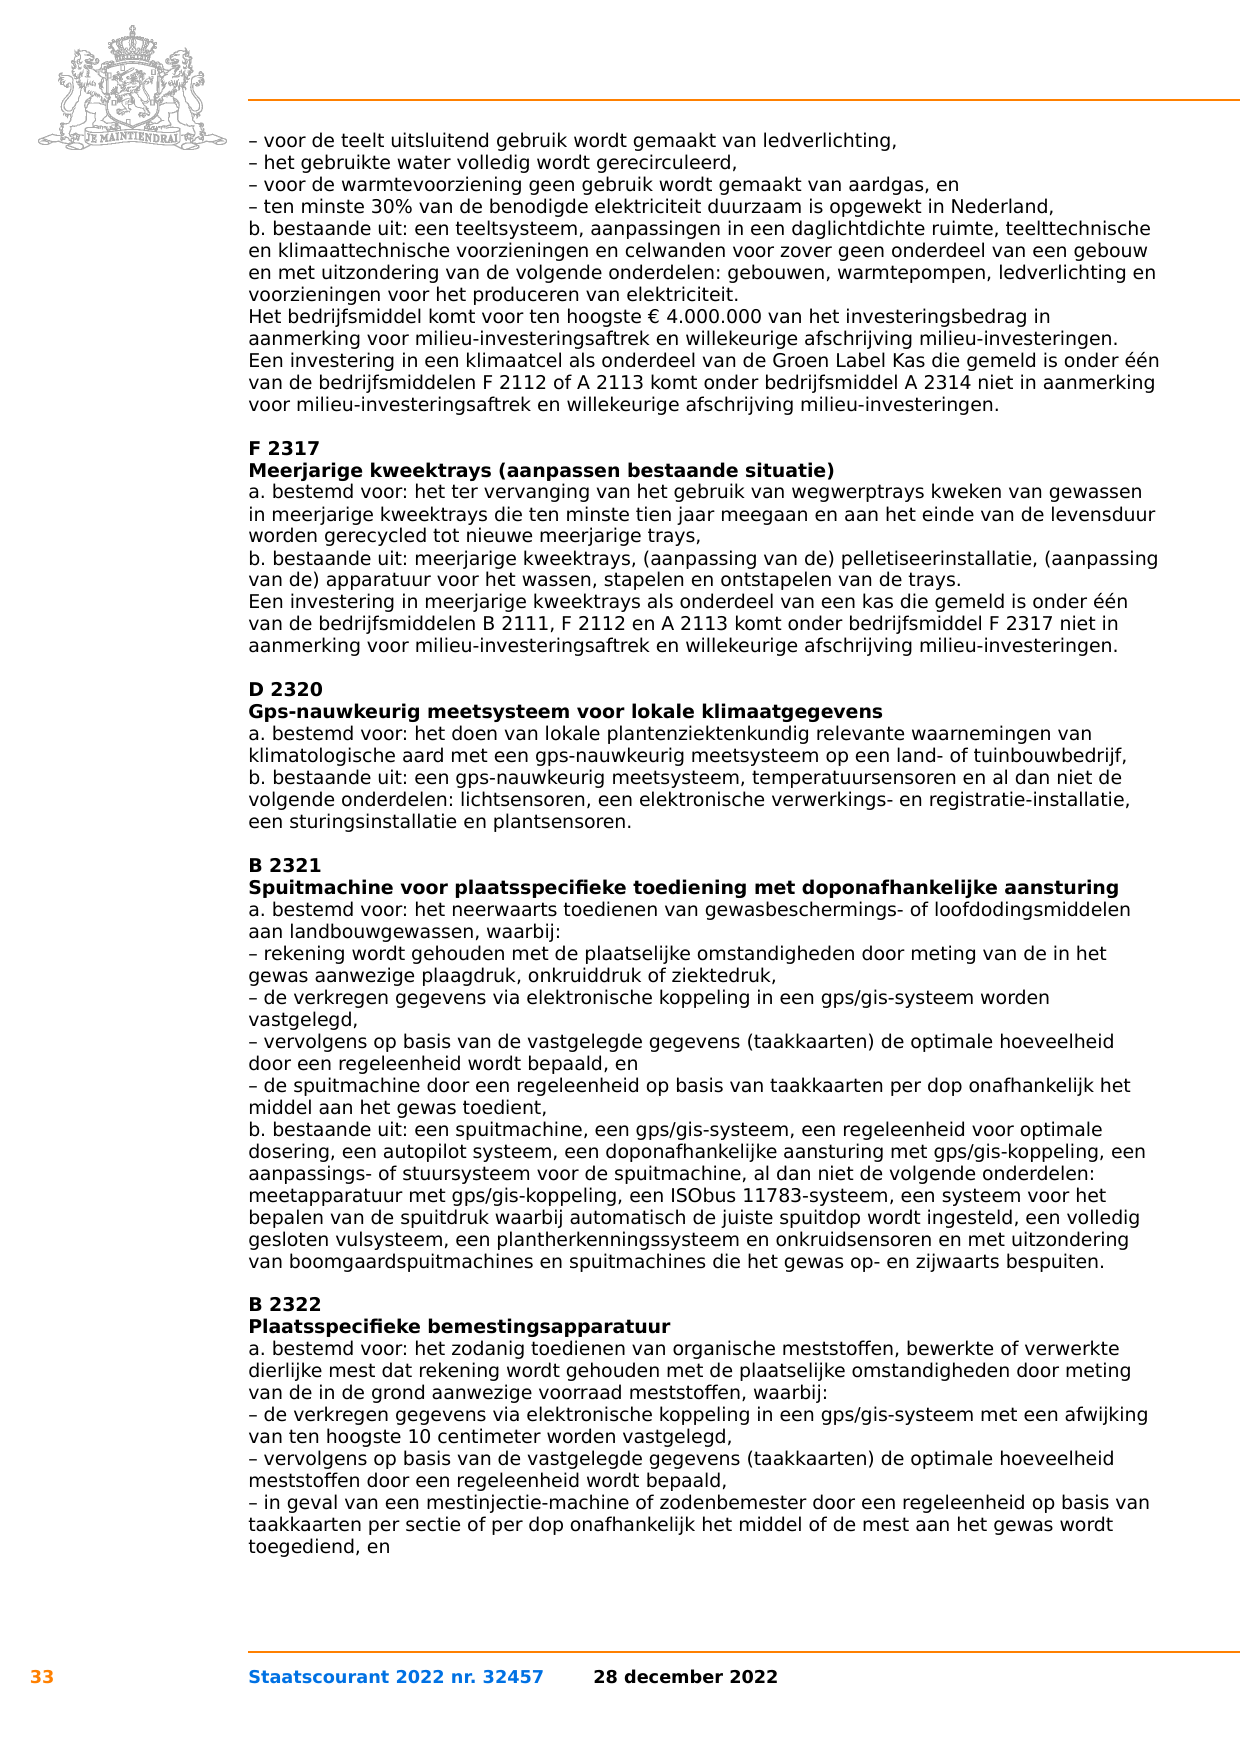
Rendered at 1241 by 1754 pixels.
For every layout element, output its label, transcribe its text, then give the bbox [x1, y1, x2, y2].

text a. bestemd voor: het doen van lokale plantenziektenkundig relevante waarnemingen van klimatologische aard met een gps-nauwkeurig meetsysteem op een land- of tuinbouwbedrijf, [248, 723, 1163, 767]
text – voor de teelt uitsluitend gebruik wordt gemaakt van ledverlichting, [248, 130, 1163, 152]
text D 2320 [248, 679, 1163, 701]
text B 2322 [248, 1294, 1163, 1316]
text – de verkregen gegevens via elektronische koppeling in een gps/gis-systeem met een afwijking van ten hoogste 10 centimeter worden vastgelegd, [248, 1404, 1163, 1448]
text Plaatsspecifieke bemestingsapparatuur [248, 1316, 1163, 1338]
text – vervolgens op basis van de vastgelegde gegevens (taakkaarten) de optimale hoeveelheid meststoffen door een regeleenheid wordt bepaald, [248, 1448, 1163, 1492]
text b. bestaande uit: een gps-nauwkeurig meetsysteem, temperatuursensoren en al dan niet de volgende onderdelen: lichtsensoren, een elektronische verwerkings- en registratie-installatie, een sturingsinstallatie en plantsensoren. [248, 767, 1163, 833]
text – in geval van een mestinjectie-machine of zodenbemester door een regeleenheid op basis van taakkaarten per sectie of per dop onafhankelijk het middel of de mest aan het gewas wordt toegediend, en [248, 1492, 1163, 1558]
text – ten minste 30% van de benodigde elektriciteit duurzaam is opgewekt in Nederland, [248, 196, 1163, 218]
text Gps-nauwkeurig meetsysteem voor lokale klimaatgegevens [248, 701, 1163, 723]
text b. bestaande uit: een teeltsysteem, aanpassingen in een daglichtdichte ruimte, teelttechnische en klimaattechnische voorzieningen en celwanden voor zover geen onderdeel van een gebouw en met uitzondering van de volgende onderdelen: gebouwen, warmtepompen, ledverlichting en voorzieningen voor het produceren van elektriciteit. [248, 218, 1163, 306]
text B 2321 [248, 855, 1163, 877]
text a. bestemd voor: het zodanig toedienen van organische meststoffen, bewerkte of verwerkte dierlijke mest dat rekening wordt gehouden met de plaatselijke omstandigheden door meting van de in de grond aanwezige voorraad meststoffen, waarbij: [248, 1338, 1163, 1404]
text F 2317 [248, 437, 1163, 459]
text Het bedrijfsmiddel komt voor ten hoogste € 4.000.000 van het investeringsbedrag in aanmerking voor milieu-investeringsaftrek en willekeurige afschrijving milieu-investeringen. [248, 306, 1163, 350]
text a. bestemd voor: het neerwaarts toedienen van gewasbeschermings- of loofdodingsmiddelen aan landbouwgewassen, waarbij: [248, 899, 1163, 943]
text – voor de warmtevoorziening geen gebruik wordt gemaakt van aardgas, en [248, 174, 1163, 196]
picture [38, 25, 227, 150]
text – vervolgens op basis van de vastgelegde gegevens (taakkaarten) de optimale hoeveelheid door een regeleenheid wordt bepaald, en [248, 1031, 1163, 1075]
text – het gebruikte water volledig wordt gerecirculeerd, [248, 152, 1163, 174]
text Meerjarige kweektrays (aanpassen bestaande situatie) [248, 459, 1163, 481]
text b. bestaande uit: meerjarige kweektrays, (aanpassing van de) pelletiseerinstallatie, (aanpassing van de) apparatuur voor het wassen, stapelen en ontstapelen van de trays. [248, 547, 1163, 591]
text Een investering in meerjarige kweektrays als onderdeel van een kas die gemeld is onder één van de bedrijfsmiddelen B 2111, F 2112 en A 2113 komt onder bedrijfsmiddel F 2317 niet in aanmerking voor milieu-investeringsaftrek en willekeurige afschrijving milieu-investeringen. [248, 591, 1163, 657]
text – de spuitmachine door een regeleenheid op basis van taakkaarten per dop onafhankelijk het middel aan het gewas toedient, [248, 1075, 1163, 1119]
text Een investering in een klimaatcel als onderdeel van de Groen Label Kas die gemeld is onder één van de bedrijfsmiddelen F 2112 of A 2113 komt onder bedrijfsmiddel A 2314 niet in aanmerking voor milieu-investeringsaftrek en willekeurige afschrijving milieu-investeringen. [248, 350, 1163, 416]
text Spuitmachine voor plaatsspecifieke toediening met doponafhankelijke aansturing [248, 877, 1163, 899]
text b. bestaande uit: een spuitmachine, een gps/gis-systeem, een regeleenheid voor optimale dosering, een autopilot systeem, een doponafhankelijke aansturing met gps/gis-koppeling, een aanpassings- of stuursysteem voor de spuitmachine, al dan niet de volgende onderdelen: meetapparatuur met gps/gis-koppeling, een ISObus 11783-systeem, een systeem voor het bepalen van de spuitdruk waarbij automatisch de juiste spuitdop wordt ingesteld, een volledig gesloten vulsysteem, een plantherkenningssysteem en onkruidsensoren en met uitzondering van boomgaardspuitmachines en spuitmachines die het gewas op- en zijwaarts bespuiten. [248, 1119, 1163, 1272]
text – de verkregen gegevens via elektronische koppeling in een gps/gis-systeem worden vastgelegd, [248, 987, 1163, 1031]
text a. bestemd voor: het ter vervanging van het gebruik van wegwerptrays kweken van gewassen in meerjarige kweektrays die ten minste tien jaar meegaan en aan het einde van de levensduur worden gerecycled tot nieuwe meerjarige trays, [248, 481, 1163, 547]
text – rekening wordt gehouden met de plaatselijke omstandigheden door meting van de in het gewas aanwezige plaagdruk, onkruiddruk of ziektedruk, [248, 943, 1163, 987]
